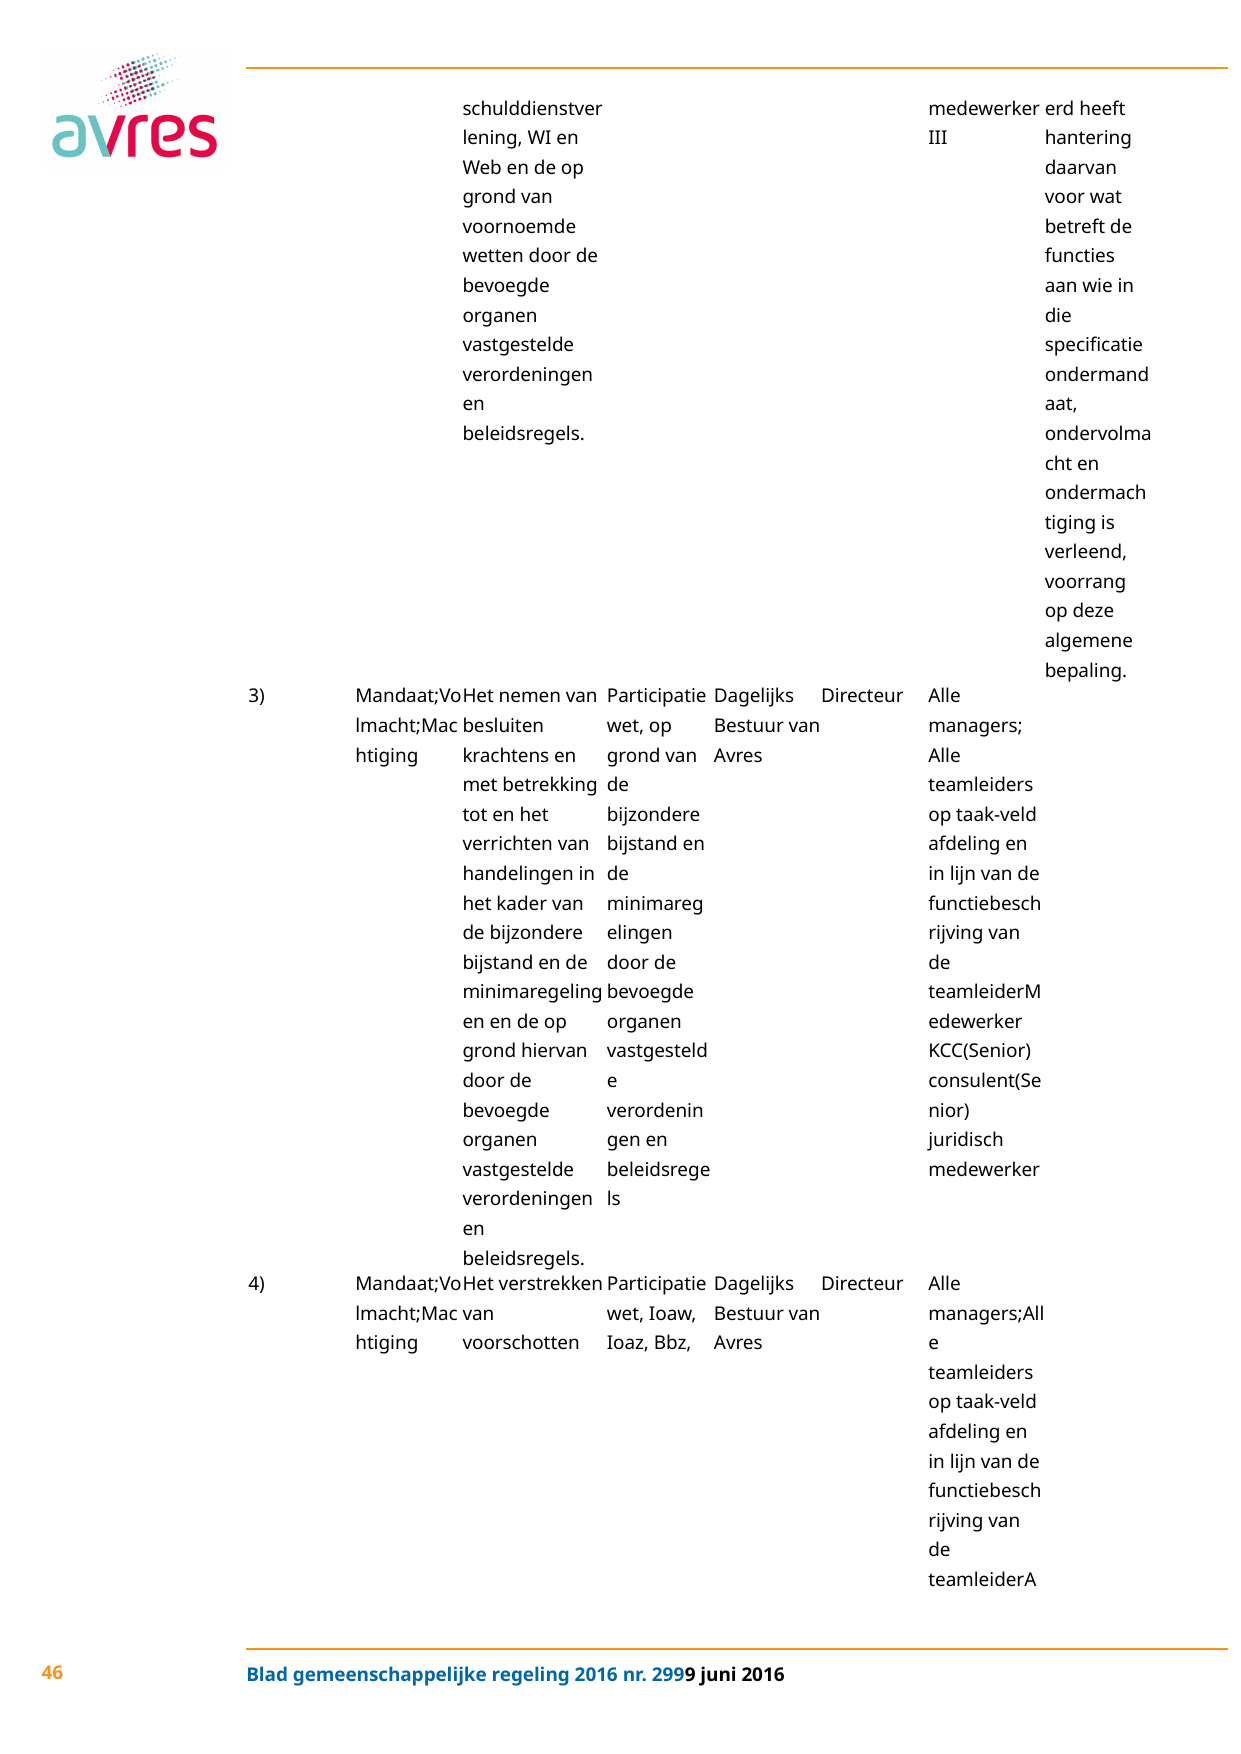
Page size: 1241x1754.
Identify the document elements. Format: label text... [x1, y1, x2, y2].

table_cell erd heeft hantering daarvan voor wat betreft de functies aan wie in die specificatie ondermandaat, ondervolmacht en ondermachtiging is verleend, voorrang op deze algemene bepaling. [1045, 95, 1152, 683]
table_cell 4) [248, 1270, 355, 1592]
table_cell Mandaat;Volmacht;Machtiging [355, 1270, 462, 1592]
table_cell Participatiewet, Ioaw, Ioaz, Bbz, [607, 1270, 714, 1592]
table_cell Het nemen van besluiten krachtens en met betrekking tot en het verrichten van handelingen in het kader van de bijzondere bijstand en de minimaregelingen en de op grond hiervan door de bevoegde organen vastgestelde verordeningen en beleidsregels. [462, 683, 607, 1270]
table_cell [821, 95, 928, 683]
table_cell [714, 95, 821, 683]
table_cell Dagelijks Bestuur van Avres [714, 1270, 821, 1592]
table_cell Alle managers; Alle teamleiders op taak-veld afdeling en in lijn van de functiebeschrijving van de teamleiderMedewerker KCC(Senior) consulent(Senior) juridisch medewerker [928, 683, 1044, 1270]
table_cell [1045, 683, 1152, 1270]
table_cell 3) [248, 683, 355, 1270]
picture [41, 47, 231, 172]
table_cell Directeur [821, 1270, 928, 1592]
table_cell Mandaat;Volmacht;Machtiging [355, 683, 462, 1270]
table_cell [1045, 1270, 1152, 1592]
table_cell schulddienstverlening, WI en Web en de op grond van voornoemde wetten door de bevoegde organen vastgestelde verordeningen en beleidsregels. [462, 95, 607, 683]
table_cell [248, 95, 355, 683]
table_cell medewerker III [928, 95, 1044, 683]
table_cell [607, 95, 714, 683]
table_cell Dagelijks Bestuur van Avres [714, 683, 821, 1270]
table_cell Participatiewet, op grond van de bijzondere bijstand en de minimaregelingen door de bevoegde organen vastgestelde verordeningen en beleidsregels [607, 683, 714, 1270]
table_cell Het verstrekken van voorschotten [462, 1270, 607, 1592]
table_cell Alle managers;Alle teamleiders op taak-veld afdeling en in lijn van de functiebeschrijving van de teamleiderA [928, 1270, 1044, 1592]
table_cell Directeur [821, 683, 928, 1270]
table_cell [355, 95, 462, 683]
